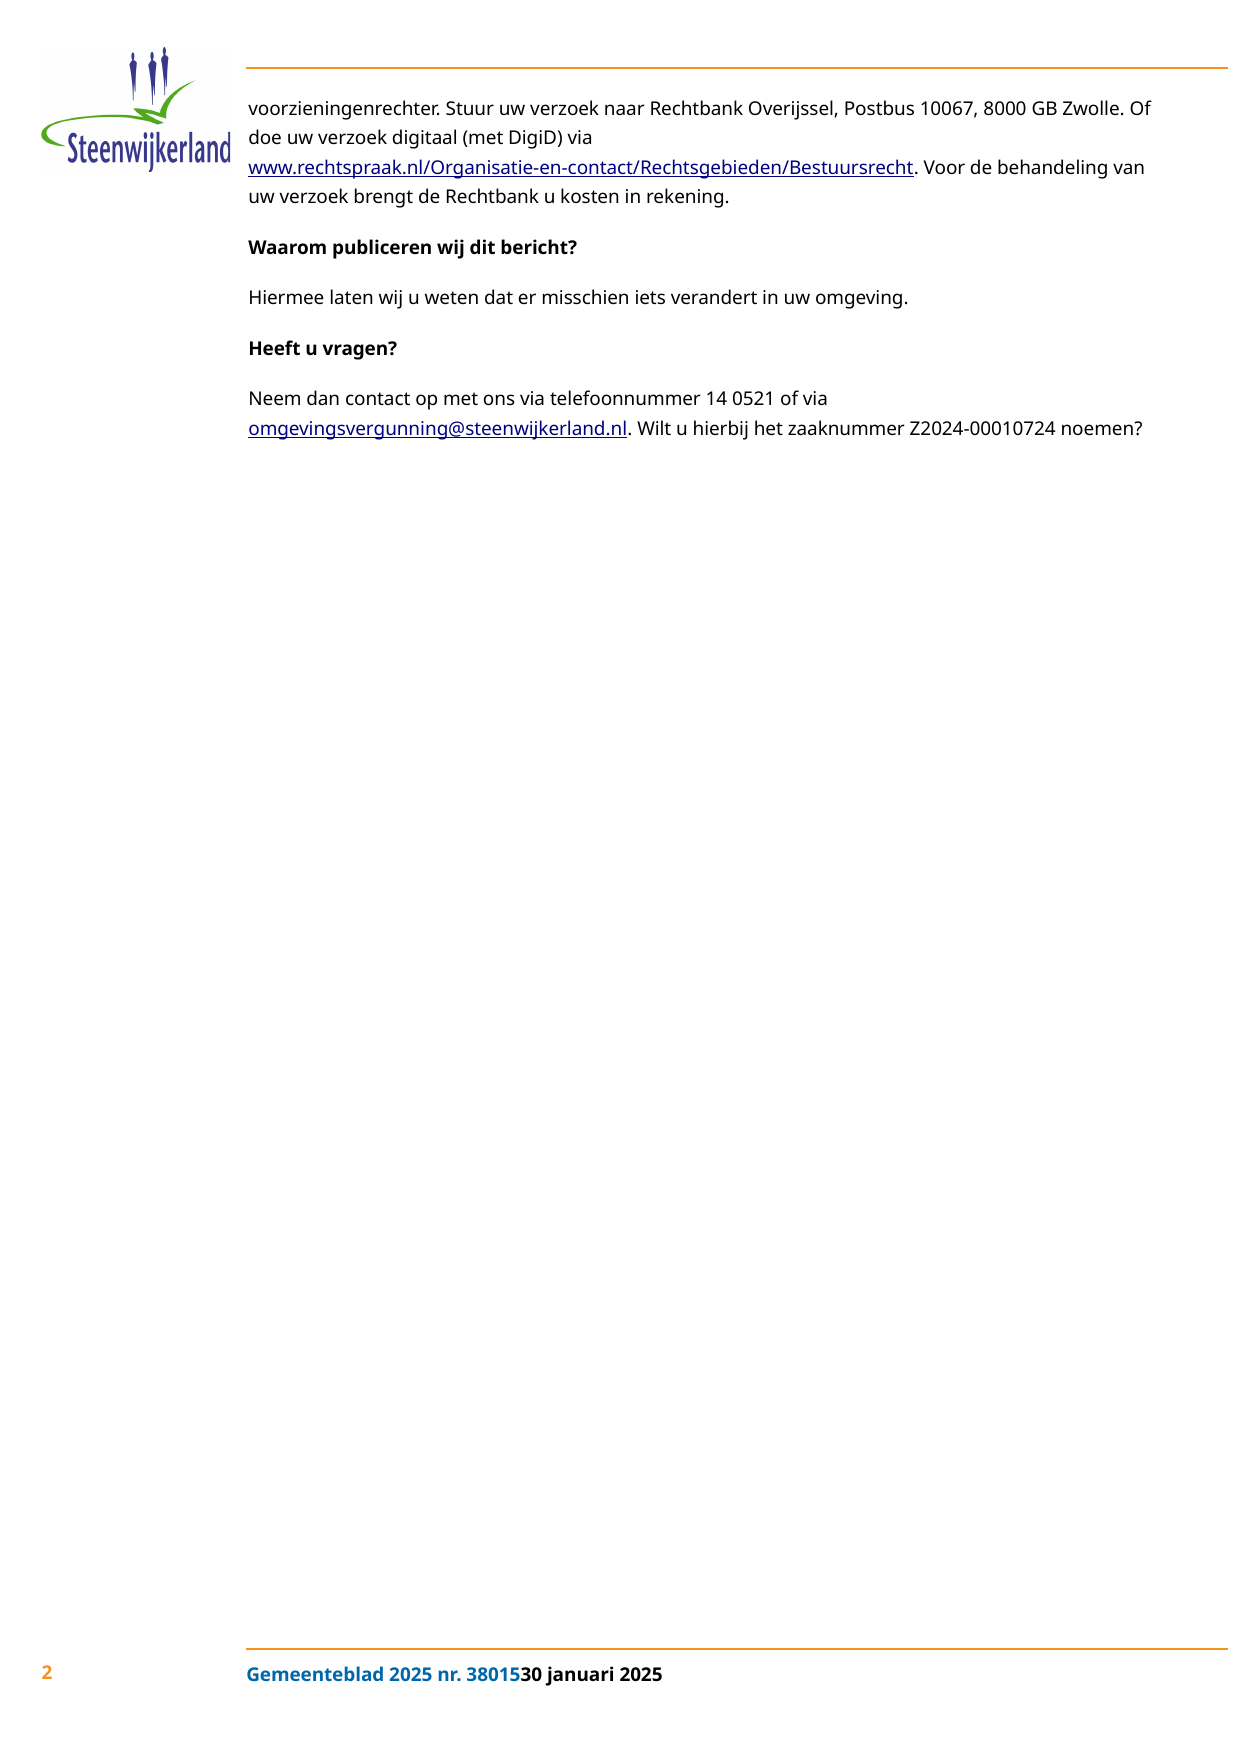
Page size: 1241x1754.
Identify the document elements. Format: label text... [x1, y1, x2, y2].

text Waarom publiceren wij dit bericht? [248, 234, 1152, 260]
text voorzieningenrechter. Stuur uw verzoek naar Rechtbank Overijssel, Postbus 10067, 8000 GB Zwolle. Of doe uw verzoek digitaal (met DigiD) via www.rechtspraak.nl/Organisatie-en-contact/Rechtsgebieden/Bestuursrecht. Voor de behandeling van uw verzoek brengt de Rechtbank u kosten in rekening. [248, 95, 1152, 209]
text Hiermee laten wij u weten dat er misschien iets verandert in uw omgeving. [248, 284, 1152, 310]
text Heeft u vragen? [248, 335, 1152, 361]
text Neem dan contact op met ons via telefoonnummer 14 0521 of via omgevingsvergunning@steenwijkerland.nl. Wilt u hierbij het zaaknummer Z2024-00010724 noemen? [248, 385, 1152, 441]
picture [41, 47, 231, 172]
